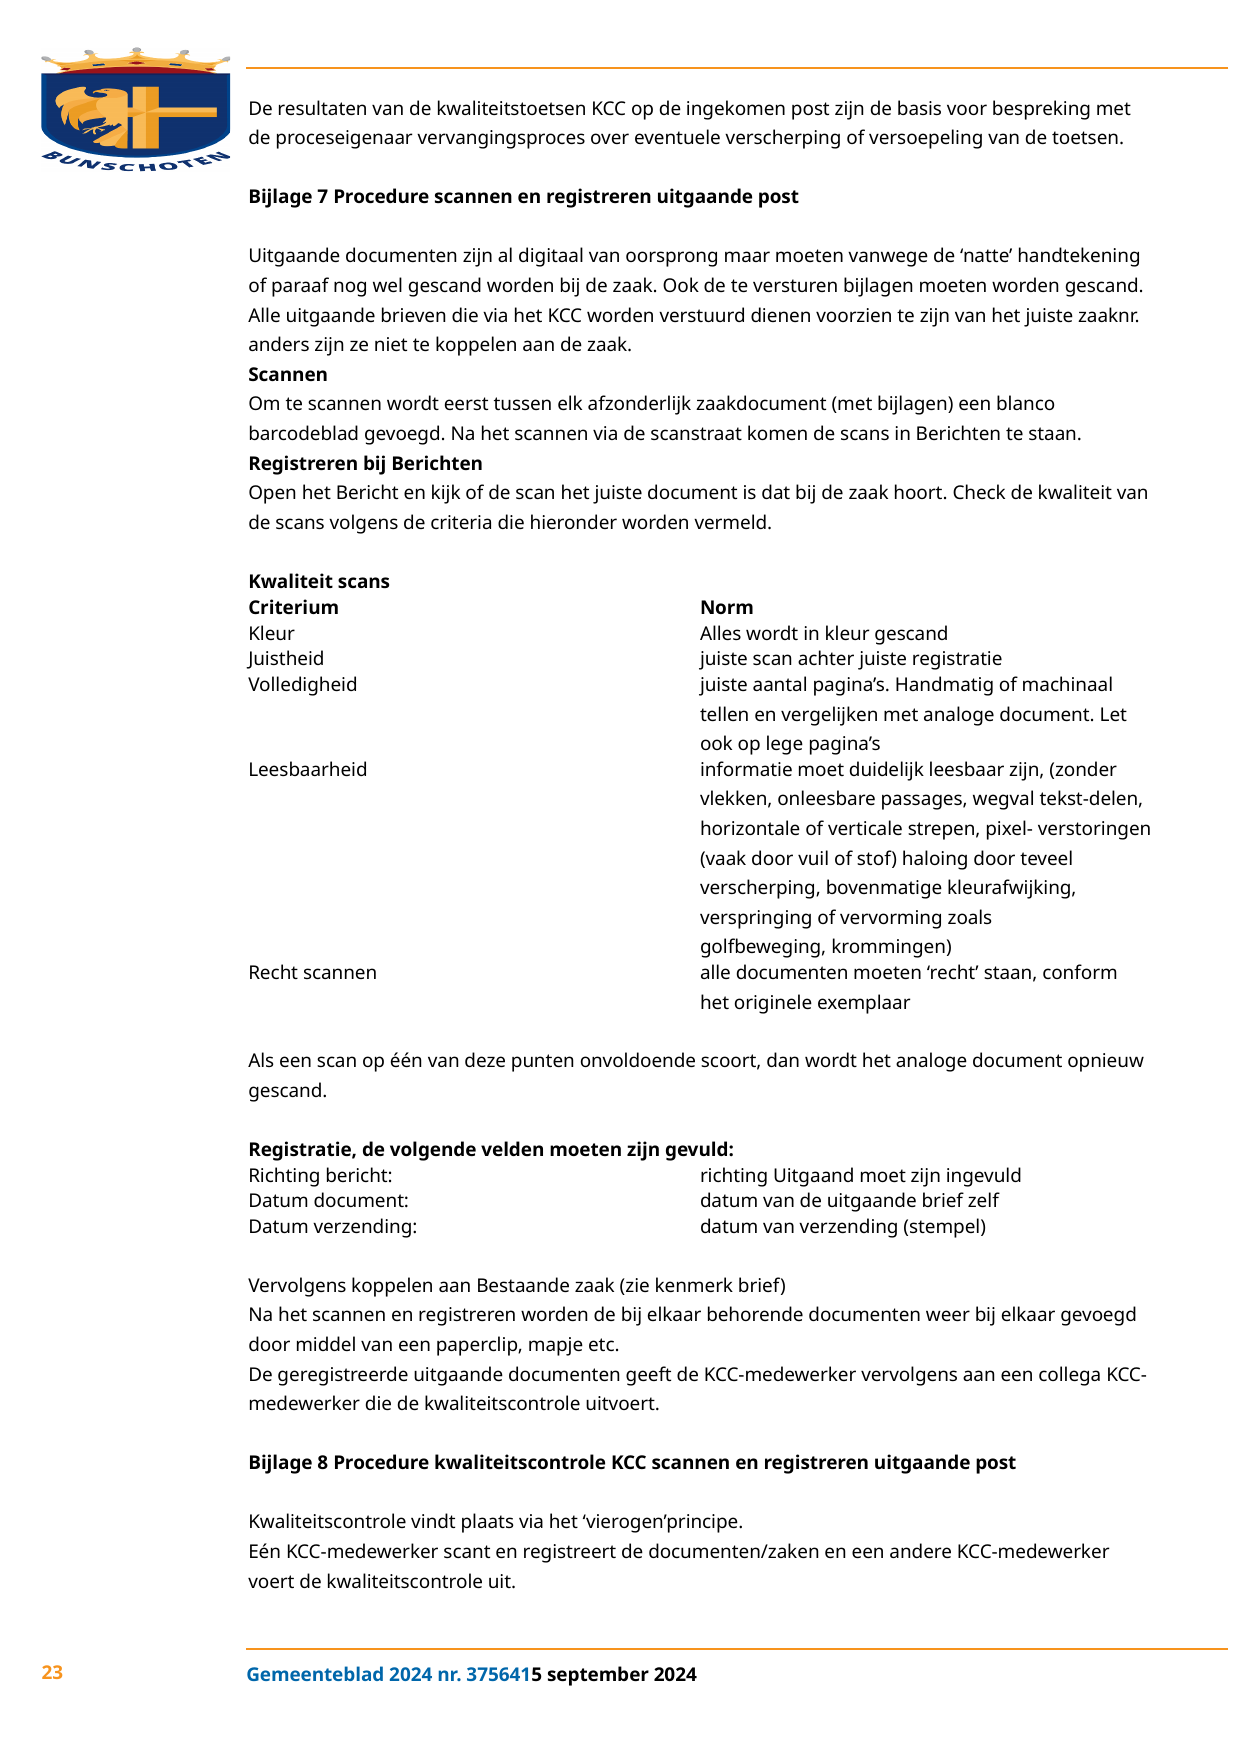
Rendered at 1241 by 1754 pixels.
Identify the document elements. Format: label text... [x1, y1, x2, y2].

text Als een scan op één van deze punten onvoldoende scoort, dan wordt het analoge document opnieuw gescand. [248, 1047, 1152, 1103]
text Vervolgens koppelen aan Bestaande zaak (zie kenmerk brief) [248, 1272, 1152, 1298]
table_cell Criterium [248, 594, 700, 620]
table_cell Alles wordt in kleur gescand [700, 620, 1152, 645]
table_cell Volledigheid [248, 671, 700, 756]
table_cell Richting bericht: [248, 1162, 700, 1188]
table_cell Kleur [248, 620, 700, 645]
text Uitgaande documenten zijn al digitaal van oorsprong maar moeten vanwege de ‘natte’ handtekening of paraaf nog wel gescand worden bij de zaak. Ook de te versturen bijlagen moeten worden gescand. [248, 243, 1152, 298]
text Bijlage 8 Procedure kwaliteitscontrole KCC scannen en registreren uitgaande post [248, 1449, 1152, 1475]
text Bijlage 7 Procedure scannen en registreren uitgaande post [248, 183, 1152, 209]
text Open het Bericht en kijk of de scan het juiste document is dat bij de zaak hoort. Check de kwaliteit van de scans volgens de criteria die hieronder worden vermeld. [248, 479, 1152, 535]
table_cell Datum verzending: [248, 1214, 700, 1239]
text De resultaten van de kwaliteitstoetsen KCC op de ingekomen post zijn de basis voor bespreking met de proceseigenaar vervangingsproces over eventuele verscherping of versoepeling van de toetsen. [248, 95, 1152, 150]
table_cell richting Uitgaand moet zijn ingevuld [700, 1162, 1152, 1188]
text Eén KCC-medewerker scant en registreert de documenten/zaken en een andere KCC-medewerker voert de kwaliteitscontrole uit. [248, 1538, 1152, 1593]
table_cell juiste aantal pagina’s. Handmatig of machinaal tellen en vergelijken met analoge document. Let ook op lege pagina’s [700, 671, 1152, 756]
table_cell Norm [700, 594, 1152, 620]
table_cell Datum document: [248, 1188, 700, 1213]
text Na het scannen en registreren worden de bij elkaar behorende documenten weer bij elkaar gevoegd door middel van een paperclip, mapje etc. [248, 1302, 1152, 1357]
text Om te scannen wordt eerst tussen elk afzonderlijk zaakdocument (met bijlagen) een blanco barcodeblad gevoegd. Na het scannen via de scanstraat komen de scans in Berichten te staan. [248, 391, 1152, 446]
text Kwaliteitscontrole vindt plaats via het ‘vierogen’principe. [248, 1509, 1152, 1534]
text Registreren bij Berichten [248, 450, 1152, 476]
text Alle uitgaande brieven die via het KCC worden verstuurd dienen voorzien te zijn van het juiste zaaknr. anders zijn ze niet te koppelen aan de zaak. [248, 302, 1152, 357]
table_cell datum van verzending (stempel) [700, 1214, 1152, 1239]
table_header Kwaliteit scans [248, 568, 1152, 594]
text Scannen [248, 361, 1152, 387]
table_cell juiste scan achter juiste registratie [700, 645, 1152, 671]
table_cell Juistheid [248, 645, 700, 671]
table_header Registratie, de volgende velden moeten zijn gevuld: [248, 1136, 1152, 1162]
table_cell Leesbaarheid [248, 756, 700, 959]
table_cell informatie moet duidelijk leesbaar zijn, (zonder vlekken, onleesbare passages, wegval tekst-delen, horizontale of verticale strepen, pixel- verstoringen (vaak door vuil of stof) haloing door teveel verscherping, bovenmatige kleurafwijking, verspringing of vervorming zoals golfbeweging, krommingen) [700, 756, 1152, 959]
text De geregistreerde uitgaande documenten geeft de KCC-medewerker vervolgens aan een collega KCC-medewerker die de kwaliteitscontrole uitvoert. [248, 1361, 1152, 1416]
table_cell datum van de uitgaande brief zelf [700, 1188, 1152, 1213]
picture [41, 47, 231, 172]
table_cell Recht scannen [248, 959, 700, 1014]
table_cell alle documenten moeten ‘recht’ staan, conform het originele exemplaar [700, 959, 1152, 1014]
